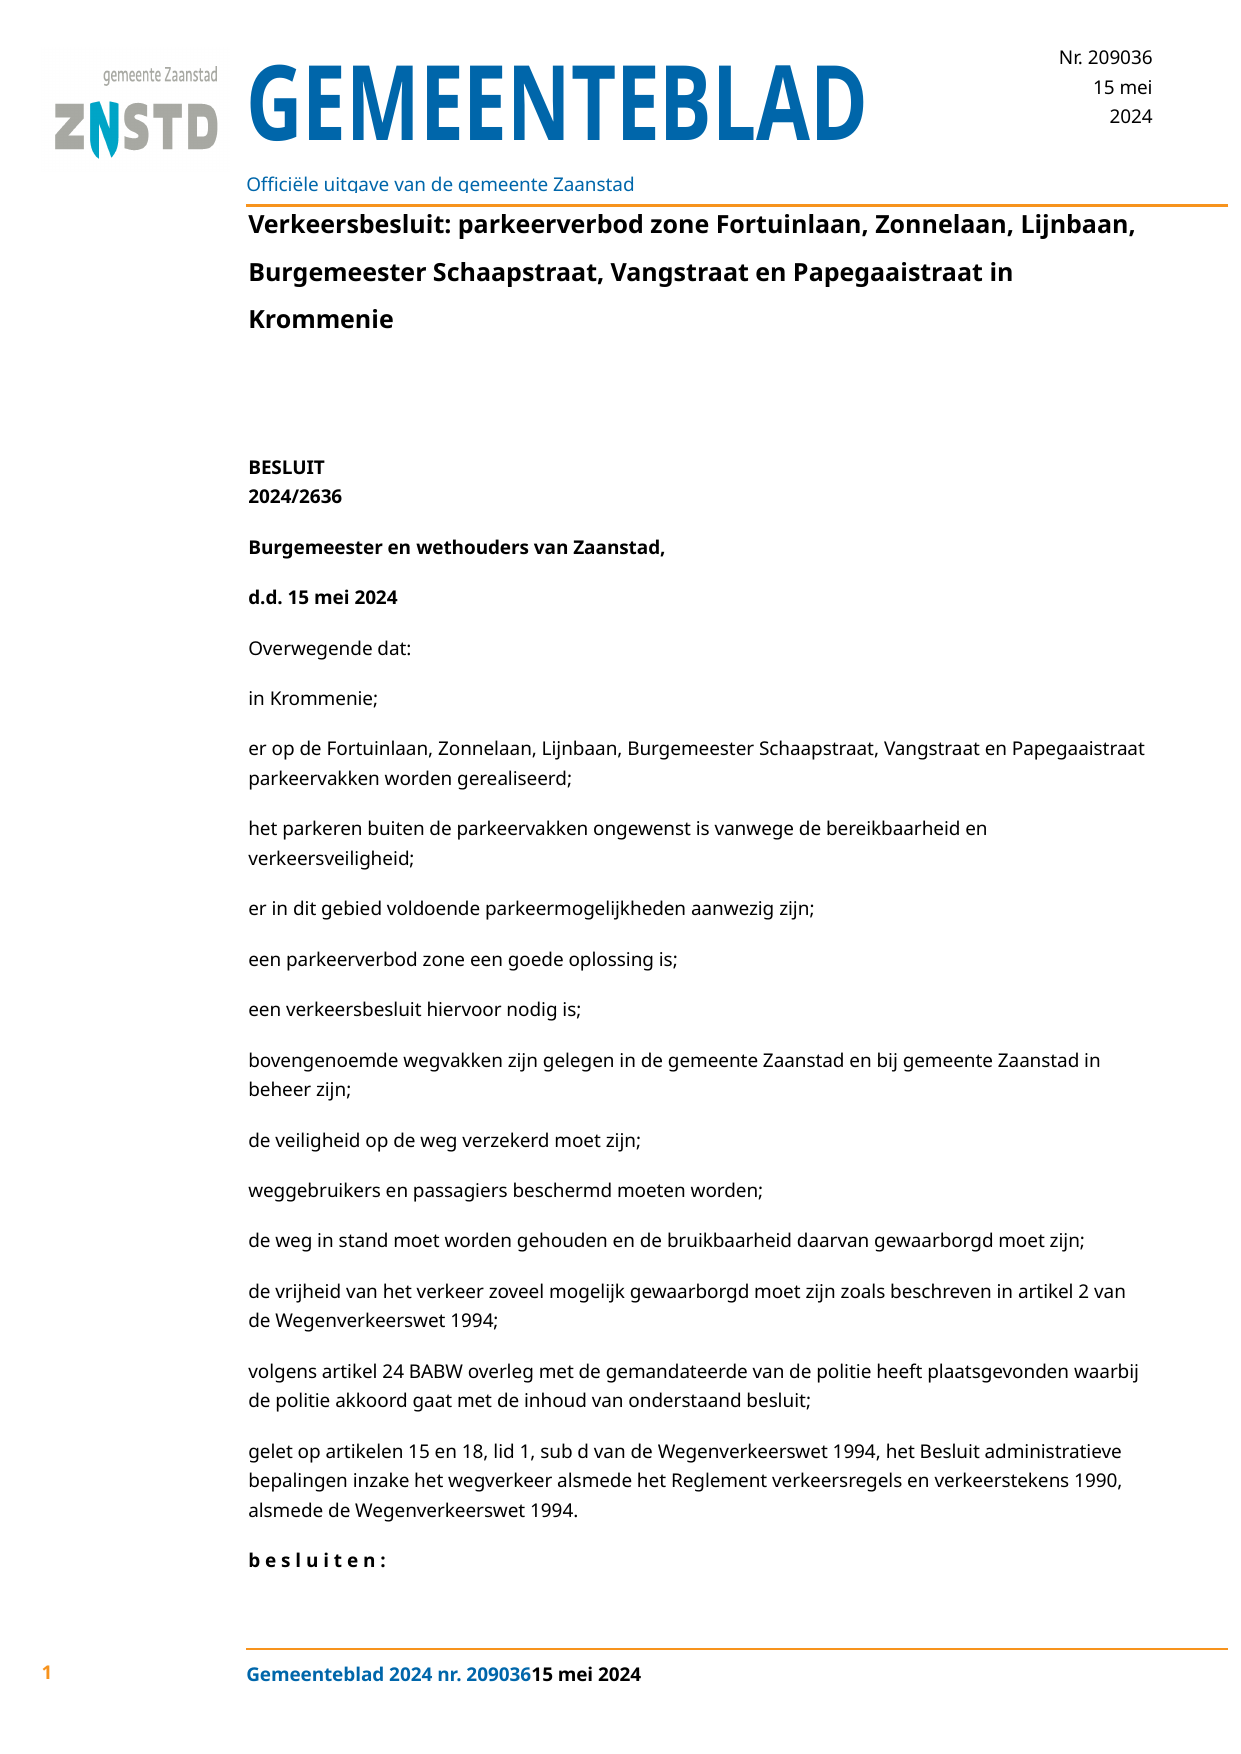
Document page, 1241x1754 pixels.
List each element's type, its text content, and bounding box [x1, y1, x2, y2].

text de weg in stand moet worden gehouden en de bruikbaarheid daarvan gewaarborgd moet zijn; [248, 1228, 1152, 1253]
text er op de Fortuinlaan, Zonnelaan, Lijnbaan, Burgemeester Schaapstraat, Vangstraat en Papegaaistraat parkeervakken worden gerealiseerd; [248, 736, 1152, 791]
text Verkeersbesluit: parkeerverbod zone Fortuinlaan, Zonnelaan, Lijnbaan, Burgemeester Schaapstraat, Vangstraat en Papegaaistraat in Krommenie [248, 207, 1152, 336]
text een verkeersbesluit hiervoor nodig is; [248, 996, 1152, 1022]
text de vrijheid van het verkeer zoveel mogelijk gewaarborgd moet zijn zoals beschreven in artikel 2 van de Wegenverkeerswet 1994; [248, 1278, 1152, 1333]
text bovengenoemde wegvakken zijn gelegen in de gemeente Zaanstad en bij gemeente Zaanstad in beheer zijn; [248, 1047, 1152, 1102]
picture [41, 47, 231, 172]
text weggebruikers en passagiers beschermd moeten worden; [248, 1177, 1152, 1203]
text d.d. 15 mei 2024 [248, 584, 1152, 610]
text een parkeerverbod zone een goede oplossing is; [248, 946, 1152, 972]
text BESLUIT [248, 454, 1152, 480]
text de veiligheid op de weg verzekerd moet zijn; [248, 1127, 1152, 1153]
text Burgemeester en wethouders van Zaanstad, [248, 534, 1152, 560]
text 2024/2636 [248, 483, 1152, 509]
text gelet op artikelen 15 en 18, lid 1, sub d van de Wegenverkeerswet 1994, het Besluit administratieve bepalingen inzake het wegverkeer alsmede het Reglement verkeersregels en verkeerstekens 1990, alsmede de Wegenverkeerswet 1994. [248, 1438, 1152, 1523]
text Overwegende dat: [248, 635, 1152, 661]
text het parkeren buiten de parkeervakken ongewenst is vanwege de bereikbaarheid en verkeersveiligheid; [248, 816, 1152, 871]
text volgens artikel 24 BABW overleg met de gemandateerde van de politie heeft plaatsgevonden waarbij de politie akkoord gaat met de inhoud van onderstaand besluit; [248, 1358, 1152, 1413]
text b e s l u i t e n : [248, 1548, 1152, 1573]
text in Krommenie; [248, 685, 1152, 711]
text er in dit gebied voldoende parkeermogelijkheden aanwezig zijn; [248, 896, 1152, 921]
